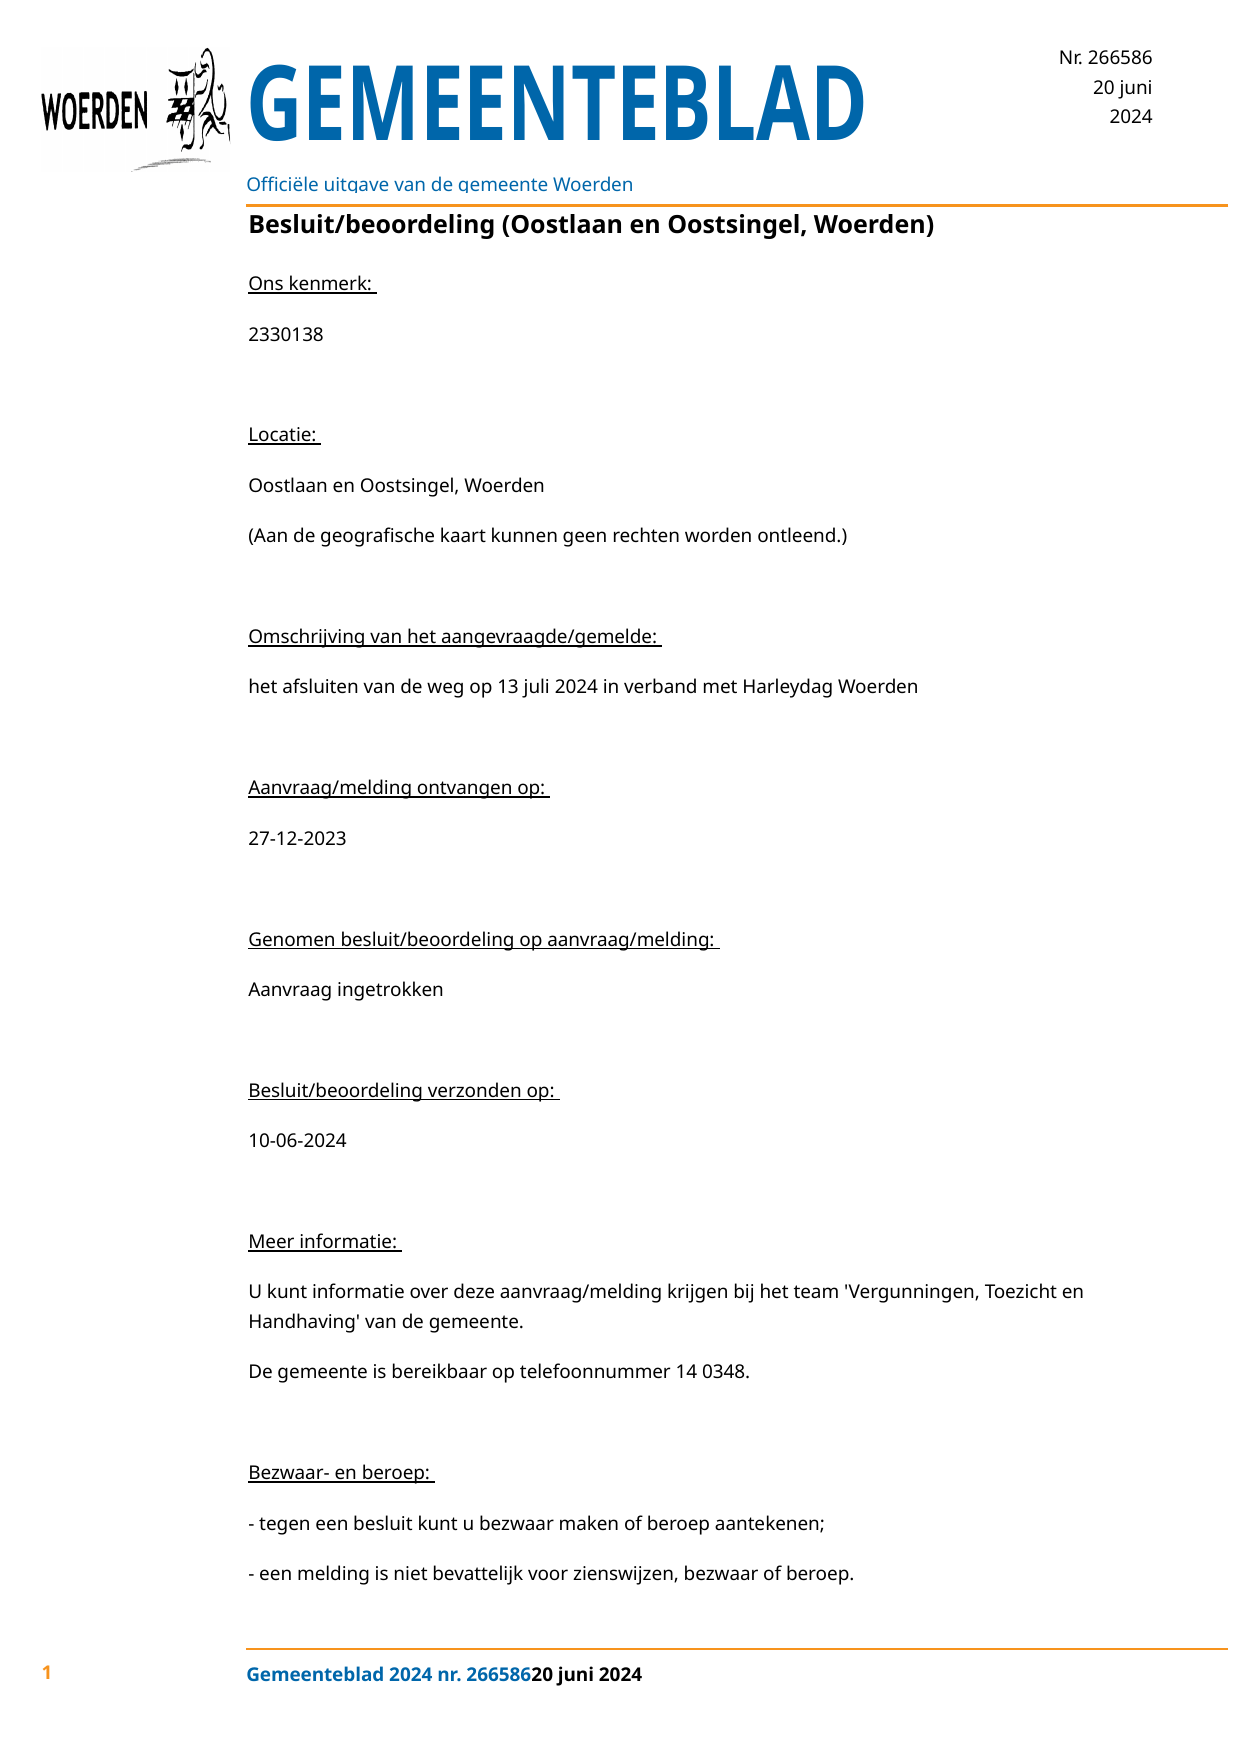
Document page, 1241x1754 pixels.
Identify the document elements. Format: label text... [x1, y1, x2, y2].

text Bezwaar- en beroep: [248, 1459, 1152, 1485]
text U kunt informatie over deze aanvraag/melding krijgen bij het team 'Vergunningen, Toezicht en Handhaving' van de gemeente. [248, 1279, 1152, 1334]
text 10-06-2024 [248, 1127, 1152, 1153]
text 2330138 [248, 321, 1152, 346]
text Meer informatie: [248, 1228, 1152, 1254]
text (Aan de geografische kaart kunnen geen rechten worden ontleend.) [248, 522, 1152, 548]
text Ons kenmerk: [248, 270, 1152, 296]
text - een melding is niet bevattelijk voor zienswijzen, bezwaar of beroep. [248, 1560, 1152, 1586]
picture [41, 47, 231, 172]
text 27-12-2023 [248, 825, 1152, 851]
text - tegen een besluit kunt u bezwaar maken of beroep aantekenen; [248, 1510, 1152, 1536]
text De gemeente is bereikbaar op telefoonnummer 14 0348. [248, 1359, 1152, 1384]
text het afsluiten van de weg op 13 juli 2024 in verband met Harleydag Woerden [248, 674, 1152, 699]
text Genomen besluit/beoordeling op aanvraag/melding: [248, 926, 1152, 951]
text Omschrijving van het aangevraagde/gemelde: [248, 623, 1152, 649]
text Oostlaan en Oostsingel, Woerden [248, 472, 1152, 498]
text Besluit/beoordeling verzonden op: [248, 1077, 1152, 1103]
text Locatie: [248, 422, 1152, 447]
text Besluit/beoordeling (Oostlaan en Oostsingel, Woerden) [248, 207, 1152, 241]
text Aanvraag/melding ontvangen op: [248, 774, 1152, 800]
text Aanvraag ingetrokken [248, 976, 1152, 1002]
